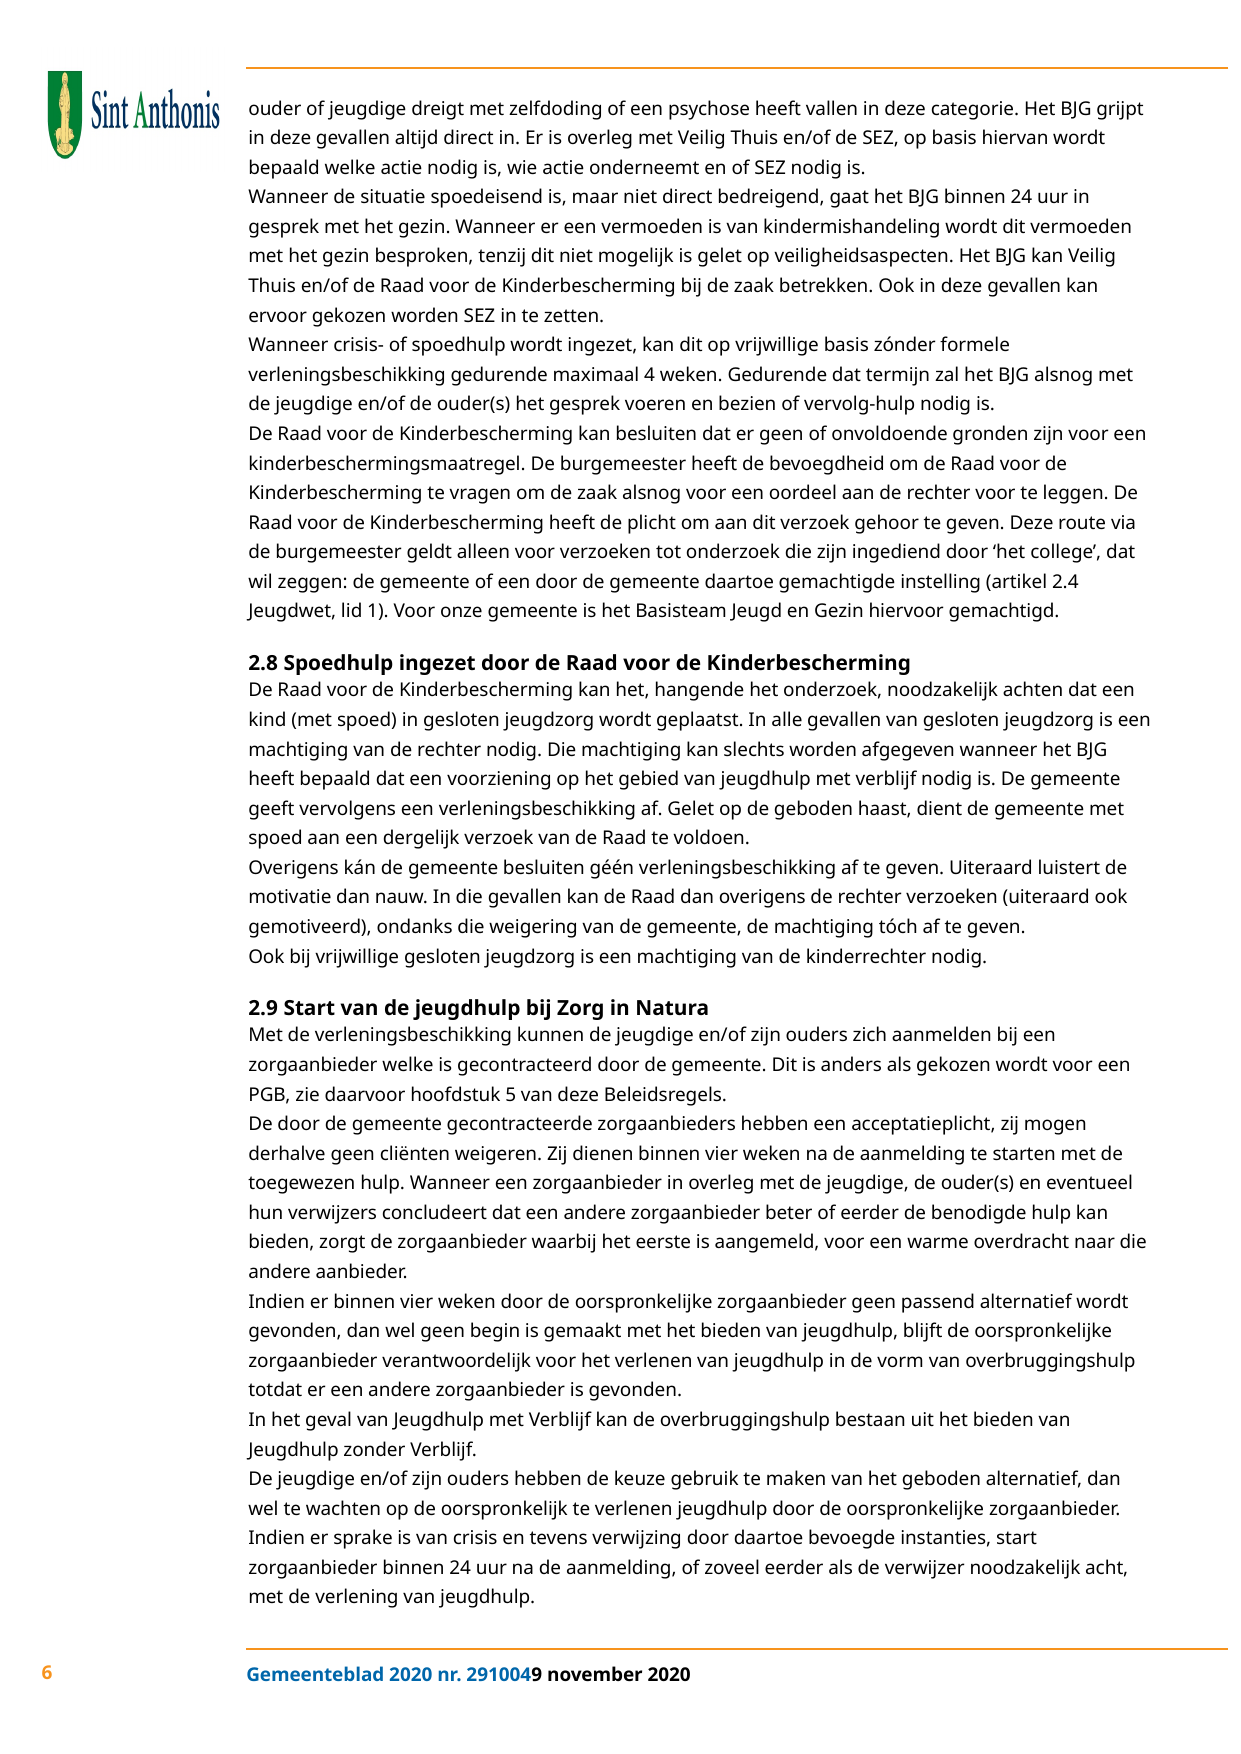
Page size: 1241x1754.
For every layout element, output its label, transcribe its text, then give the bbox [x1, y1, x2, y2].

text Ook bij vrijwillige gesloten jeugdzorg is een machtiging van de kinderrechter nodig. [248, 943, 1152, 968]
text Overigens kán de gemeente besluiten géén verleningsbeschikking af te geven. Uiteraard luistert de motivatie dan nauw. In die gevallen kan de Raad dan overigens de rechter verzoeken (uiteraard ook gemotiveerd), ondanks die weigering van de gemeente, de machtiging tóch af te geven. [248, 854, 1152, 939]
text 2.8 Spoedhulp ingezet door de Raad voor de Kinderbescherming [248, 648, 1152, 677]
text Indien er binnen vier weken door de oorspronkelijke zorgaanbieder geen passend alternatief wordt gevonden, dan wel geen begin is gemaakt met het bieden van jeugdhulp, blijft de oorspronkelijke zorgaanbieder verantwoordelijk voor het verlenen van jeugdhulp in de vorm van overbruggingshulp totdat er een andere zorgaanbieder is gevonden. [248, 1288, 1152, 1402]
text De Raad voor de Kinderbescherming kan besluiten dat er geen of onvoldoende gronden zijn voor een kinderbeschermingsmaatregel. De burgemeester heeft de bevoegdheid om de Raad voor de Kinderbescherming te vragen om de zaak alsnog voor een oordeel aan de rechter voor te leggen. De Raad voor de Kinderbescherming heeft de plicht om aan dit verzoek gehoor te geven. Deze route via de burgemeester geldt alleen voor verzoeken tot onderzoek die zijn ingediend door ‘het college’, dat wil zeggen: de gemeente of een door de gemeente daartoe gemachtigde instelling (artikel 2.4 Jeugdwet, lid 1). Voor onze gemeente is het Basisteam Jeugd en Gezin hiervoor gemachtigd. [248, 420, 1152, 623]
text Indien er sprake is van crisis en tevens verwijzing door daartoe bevoegde instanties, start zorgaanbieder binnen 24 uur na de aanmelding, of zoveel eerder als de verwijzer noodzakelijk acht, met de verlening van jeugdhulp. [248, 1524, 1152, 1609]
text ouder of jeugdige dreigt met zelfdoding of een psychose heeft vallen in deze categorie. Het BJG grijpt in deze gevallen altijd direct in. Er is overleg met Veilig Thuis en/of de SEZ, op basis hiervan wordt bepaald welke actie nodig is, wie actie onderneemt en of SEZ nodig is. [248, 95, 1152, 180]
text De jeugdige en/of zijn ouders hebben de keuze gebruik te maken van het geboden alternatief, dan wel te wachten op de oorspronkelijk te verlenen jeugdhulp door de oorspronkelijke zorgaanbieder. [248, 1465, 1152, 1521]
text De door de gemeente gecontracteerde zorgaanbieders hebben een acceptatieplicht, zij mogen derhalve geen cliënten weigeren. Zij dienen binnen vier weken na de aanmelding te starten met de toegewezen hulp. Wanneer een zorgaanbieder in overleg met de jeugdige, de ouder(s) en eventueel hun verwijzers concludeert dat een andere zorgaanbieder beter of eerder de benodigde hulp kan bieden, zorgt de zorgaanbieder waarbij het eerste is aangemeld, voor een warme overdracht naar die andere aanbieder. [248, 1110, 1152, 1284]
text De Raad voor de Kinderbescherming kan het, hangende het onderzoek, noodzakelijk achten dat een kind (met spoed) in gesloten jeugdzorg wordt geplaatst. In alle gevallen van gesloten jeugdzorg is een machtiging van de rechter nodig. Die machtiging kan slechts worden afgegeven wanneer het BJG heeft bepaald dat een voorziening op het gebied van jeugdhulp met verblijf nodig is. De gemeente geeft vervolgens een verleningsbeschikking af. Gelet op de geboden haast, dient de gemeente met spoed aan een dergelijk verzoek van de Raad te voldoen. [248, 677, 1152, 850]
picture [41, 47, 231, 172]
text In het geval van Jeugdhulp met Verblijf kan de overbruggingshulp bestaan uit het bieden van Jeugdhulp zonder Verblijf. [248, 1406, 1152, 1462]
text Wanneer crisis- of spoedhulp wordt ingezet, kan dit op vrijwillige basis zónder formele verleningsbeschikking gedurende maximaal 4 weken. Gedurende dat termijn zal het BJG alsnog met de jeugdige en/of de ouder(s) het gesprek voeren en bezien of vervolg-hulp nodig is. [248, 331, 1152, 416]
text 2.9 Start van de jeugdhulp bij Zorg in Natura [248, 993, 1152, 1022]
text Wanneer de situatie spoedeisend is, maar niet direct bedreigend, gaat het BJG binnen 24 uur in gesprek met het gezin. Wanneer er een vermoeden is van kindermishandeling wordt dit vermoeden met het gezin besproken, tenzij dit niet mogelijk is gelet op veiligheidsaspecten. Het BJG kan Veilig Thuis en/of de Raad voor de Kinderbescherming bij de zaak betrekken. Ook in deze gevallen kan ervoor gekozen worden SEZ in te zetten. [248, 183, 1152, 328]
text Met de verleningsbeschikking kunnen de jeugdige en/of zijn ouders zich aanmelden bij een zorgaanbieder welke is gecontracteerd door de gemeente. Dit is anders als gekozen wordt voor een PGB, zie daarvoor hoofdstuk 5 van deze Beleidsregels. [248, 1022, 1152, 1107]
